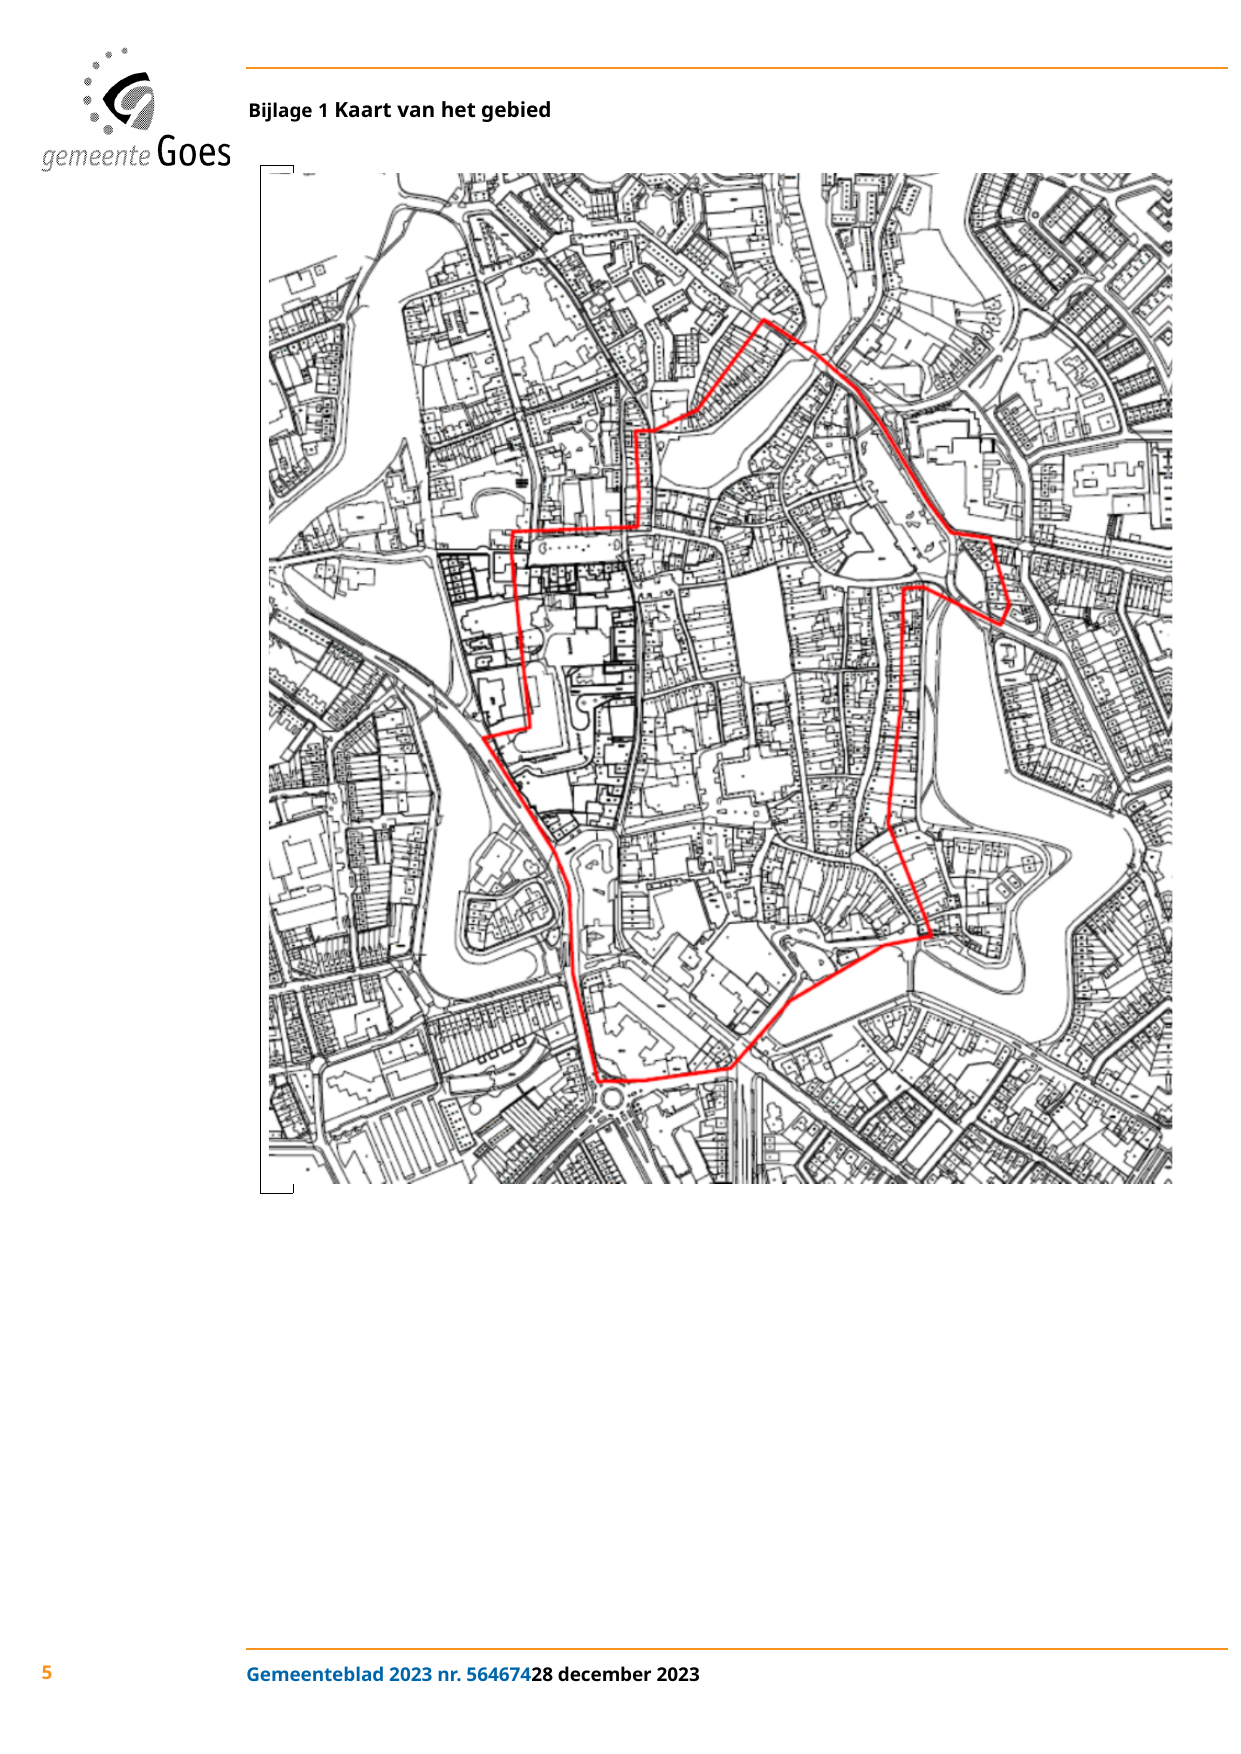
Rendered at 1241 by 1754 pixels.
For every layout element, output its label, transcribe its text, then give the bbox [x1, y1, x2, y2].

picture [268, 173, 1173, 1184]
text Bijlage 1 Kaart van het gebied [248, 95, 1152, 123]
picture [41, 47, 231, 172]
